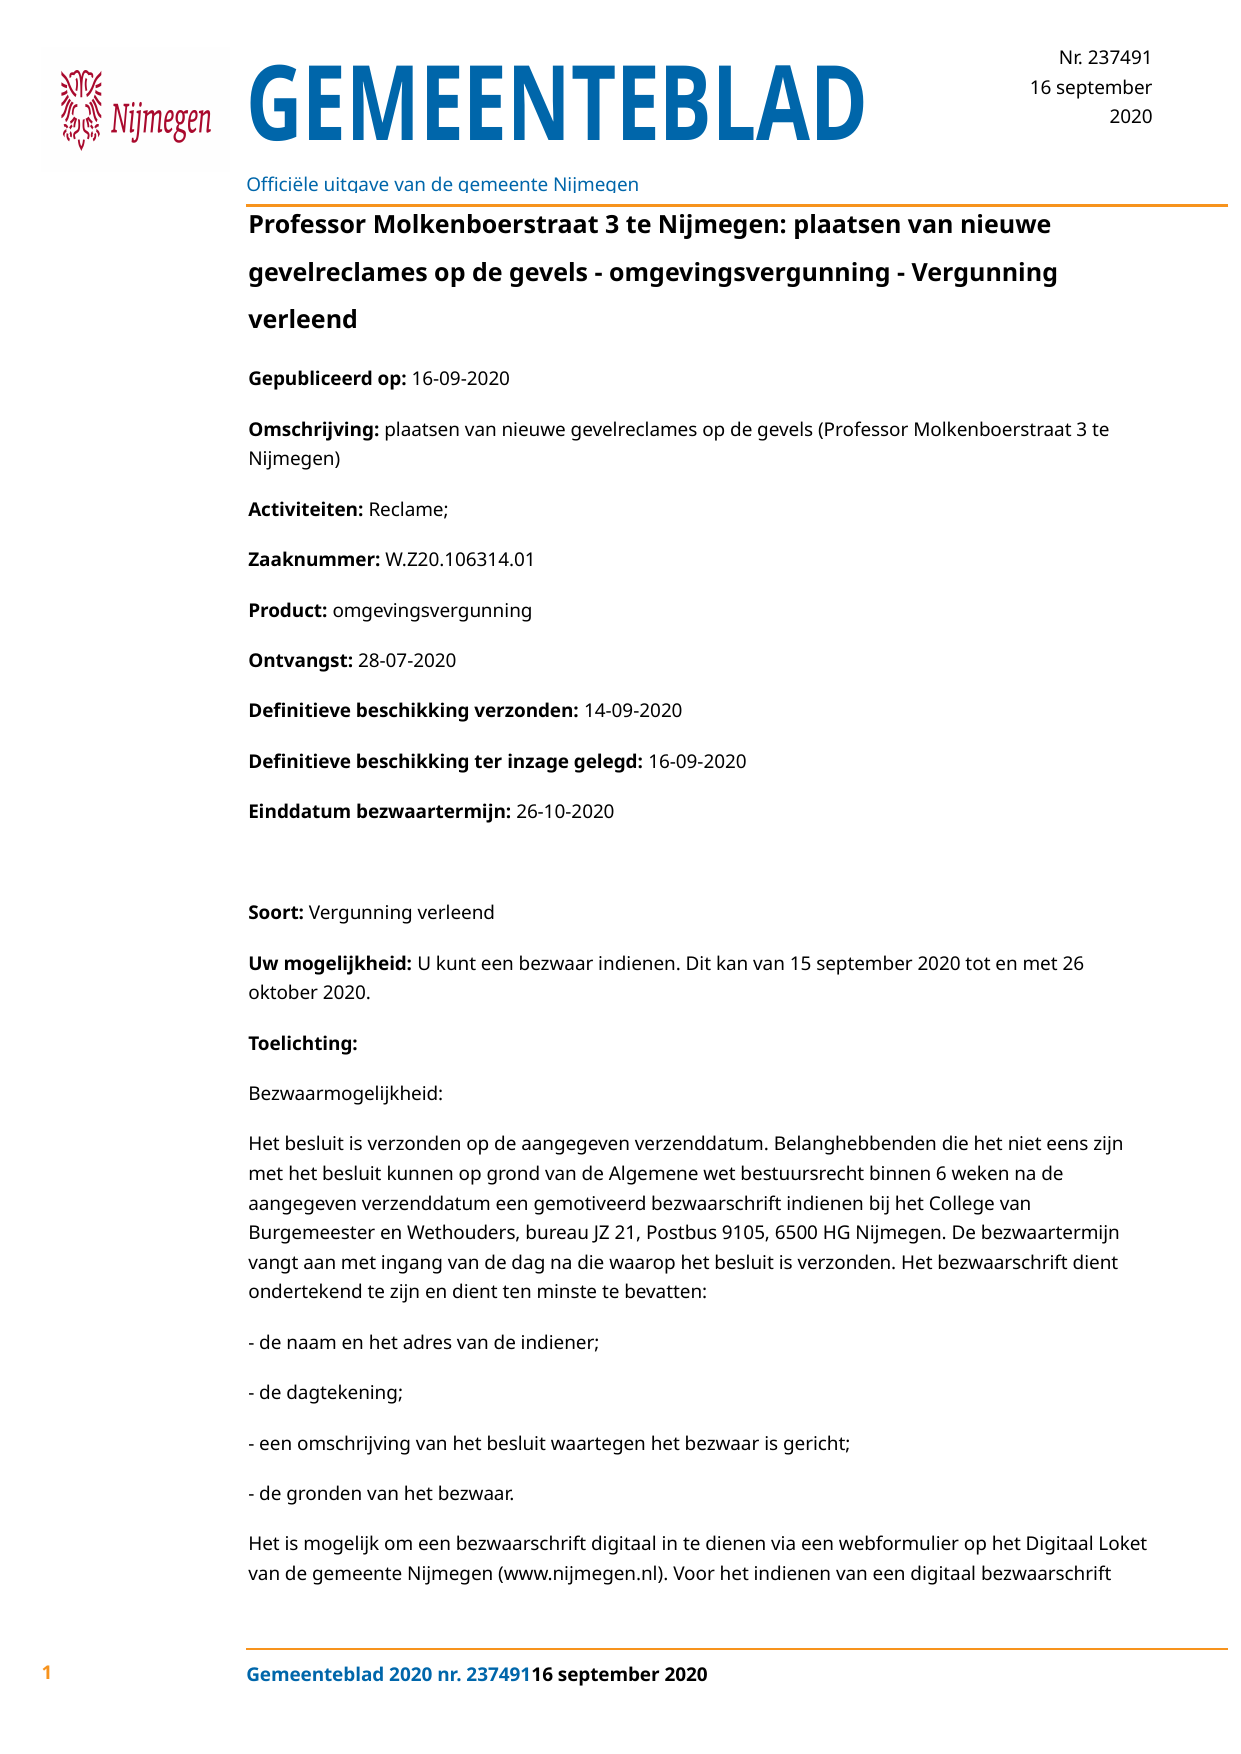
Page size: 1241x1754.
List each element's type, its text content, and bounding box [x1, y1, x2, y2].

text - de naam en het adres van de indiener; [248, 1329, 1152, 1354]
text - de dagtekening; [248, 1379, 1152, 1405]
text Ontvangst: 28-07-2020 [248, 647, 1152, 673]
text Het is mogelijk om een bezwaarschrift digitaal in te dienen via een webformulier op het Digitaal Loket van de gemeente Nijmegen (www.nijmegen.nl). Voor het indienen van een digitaal bezwaarschrift [248, 1531, 1152, 1586]
text Professor Molkenboerstraat 3 te Nijmegen: plaatsen van nieuwe gevelreclames op de gevels - omgevingsvergunning - Vergunning verleend [248, 207, 1152, 336]
text Soort: Vergunning verleend [248, 899, 1152, 925]
text Bezwaarmogelijkheid: [248, 1080, 1152, 1106]
text Het besluit is verzonden op de aangegeven verzenddatum. Belanghebbenden die het niet eens zijn met het besluit kunnen op grond van de Algemene wet bestuursrecht binnen 6 weken na de aangegeven verzenddatum een gemotiveerd bezwaarschrift indienen bij het College van Burgemeester en Wethouders, bureau JZ 21, Postbus 9105, 6500 HG Nijmegen. De bezwaartermijn vangt aan met ingang van de dag na die waarop het besluit is verzonden. Het bezwaarschrift dient ondertekend te zijn en dient ten minste te bevatten: [248, 1131, 1152, 1304]
text - een omschrijving van het besluit waartegen het bezwaar is gericht; [248, 1430, 1152, 1455]
text Definitieve beschikking ter inzage gelegd: 16-09-2020 [248, 748, 1152, 774]
text Omschrijving: plaatsen van nieuwe gevelreclames op de gevels (Professor Molkenboerstraat 3 te Nijmegen) [248, 416, 1152, 471]
text Product: omgevingsvergunning [248, 597, 1152, 622]
text Gepubliceerd op: 16-09-2020 [248, 366, 1152, 391]
text Uw mogelijkheid: U kunt een bezwaar indienen. Dit kan van 15 september 2020 tot en met 26 oktober 2020. [248, 950, 1152, 1005]
picture [41, 47, 231, 172]
text Einddatum bezwaartermijn: 26-10-2020 [248, 798, 1152, 824]
text Toelichting: [248, 1030, 1152, 1055]
text - de gronden van het bezwaar. [248, 1480, 1152, 1506]
text Definitieve beschikking verzonden: 14-09-2020 [248, 698, 1152, 723]
text Activiteiten: Reclame; [248, 496, 1152, 522]
text Zaaknummer: W.Z20.106314.01 [248, 546, 1152, 572]
